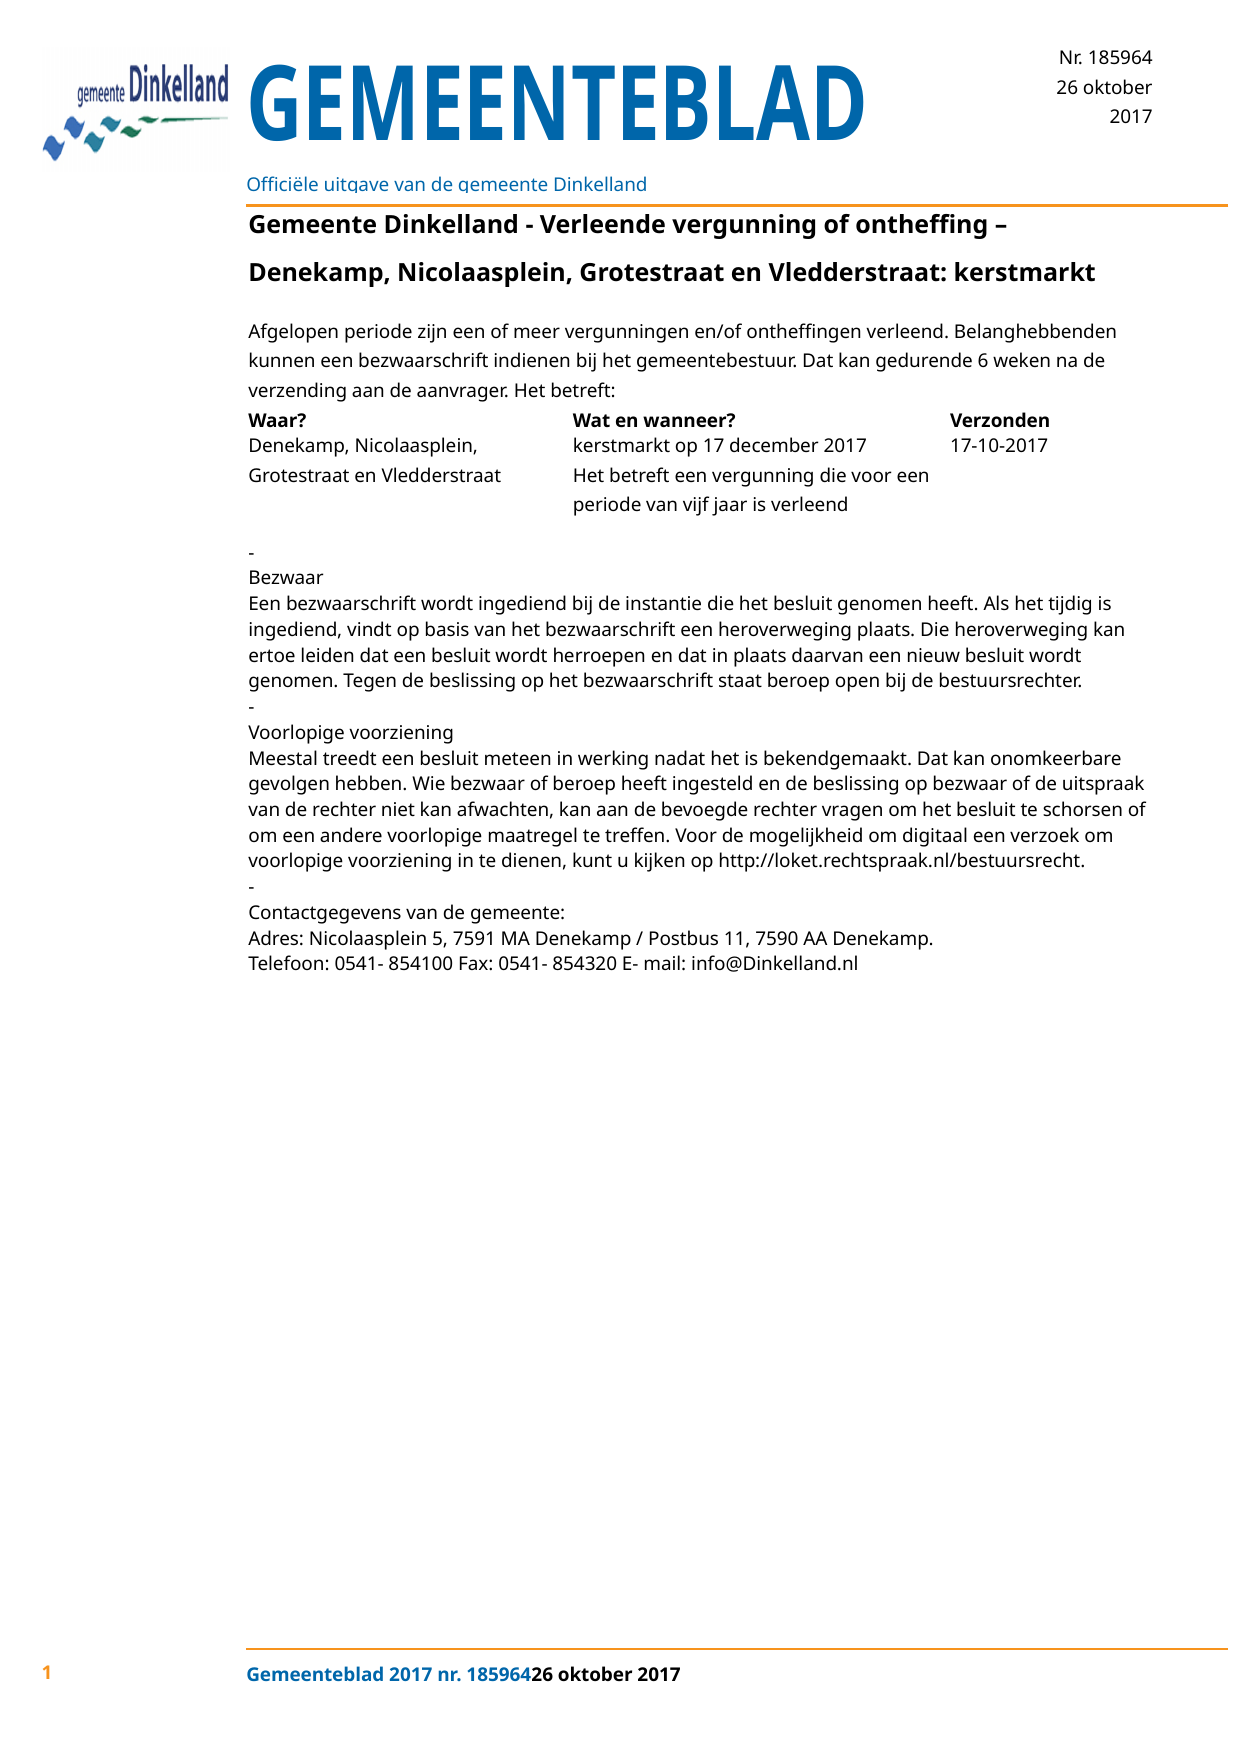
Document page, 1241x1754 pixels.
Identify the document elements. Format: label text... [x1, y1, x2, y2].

text - [248, 873, 1152, 899]
text Telefoon: 0541- 854100 Fax: 0541- 854320 E- mail: info@Dinkelland.nl [248, 951, 1152, 976]
picture [41, 47, 231, 172]
text Adres: Nicolaasplein 5, 7591 MA Denekamp / Postbus 11, 7590 AA Denekamp. [248, 925, 1152, 951]
table_header Verzonden [950, 407, 1152, 432]
text Voorlopige voorziening [248, 719, 1152, 745]
table_cell kerstmarkt op 17 december 2017 Het betreft een vergunning die voor een periode van vijf jaar is verleend [573, 433, 950, 517]
text - [248, 693, 1152, 719]
table_cell Denekamp, Nicolaasplein, Grotestraat en Vledderstraat [248, 433, 573, 517]
table_cell 17-10-2017 [950, 433, 1152, 517]
table_header Waar? [248, 407, 573, 432]
text Contactgegevens van de gemeente: [248, 899, 1152, 925]
text Afgelopen periode zijn een of meer vergunningen en/of ontheffingen verleend. Belanghebbenden kunnen een bezwaarschrift indienen bij het gemeentebestuur. Dat kan gedurende 6 weken na de verzending aan de aanvrager. Het betreft: [248, 318, 1152, 403]
text Meestal treedt een besluit meteen in werking nadat het is bekendgemaakt. Dat kan onomkeerbare gevolgen hebben. Wie bezwaar of beroep heeft ingesteld en de beslissing op bezwaar of de uitspraak van de rechter niet kan afwachten, kan aan de bevoegde rechter vragen om het besluit te schorsen of om een andere voorlopige maatregel te treffen. Voor de mogelijkheid om digitaal een verzoek om voorlopige voorziening in te dienen, kunt u kijken op http://loket.rechtspraak.nl/bestuursrecht. [248, 745, 1152, 873]
text Bezwaar [248, 564, 1152, 590]
text Een bezwaarschrift wordt ingediend bij de instantie die het besluit genomen heeft. Als het tijdig is ingediend, vindt op basis van het bezwaarschrift een heroverweging plaats. Die heroverweging kan ertoe leiden dat een besluit wordt herroepen en dat in plaats daarvan een nieuw besluit wordt genomen. Tegen de beslissing op het bezwaarschrift staat beroep open bij de bestuursrechter. [248, 590, 1152, 693]
table_header Wat en wanneer? [573, 407, 950, 432]
text Gemeente Dinkelland - Verleende vergunning of ontheffing – Denekamp, Nicolaasplein, Grotestraat en Vledderstraat: kerstmarkt [248, 207, 1152, 288]
text - [248, 539, 1152, 564]
